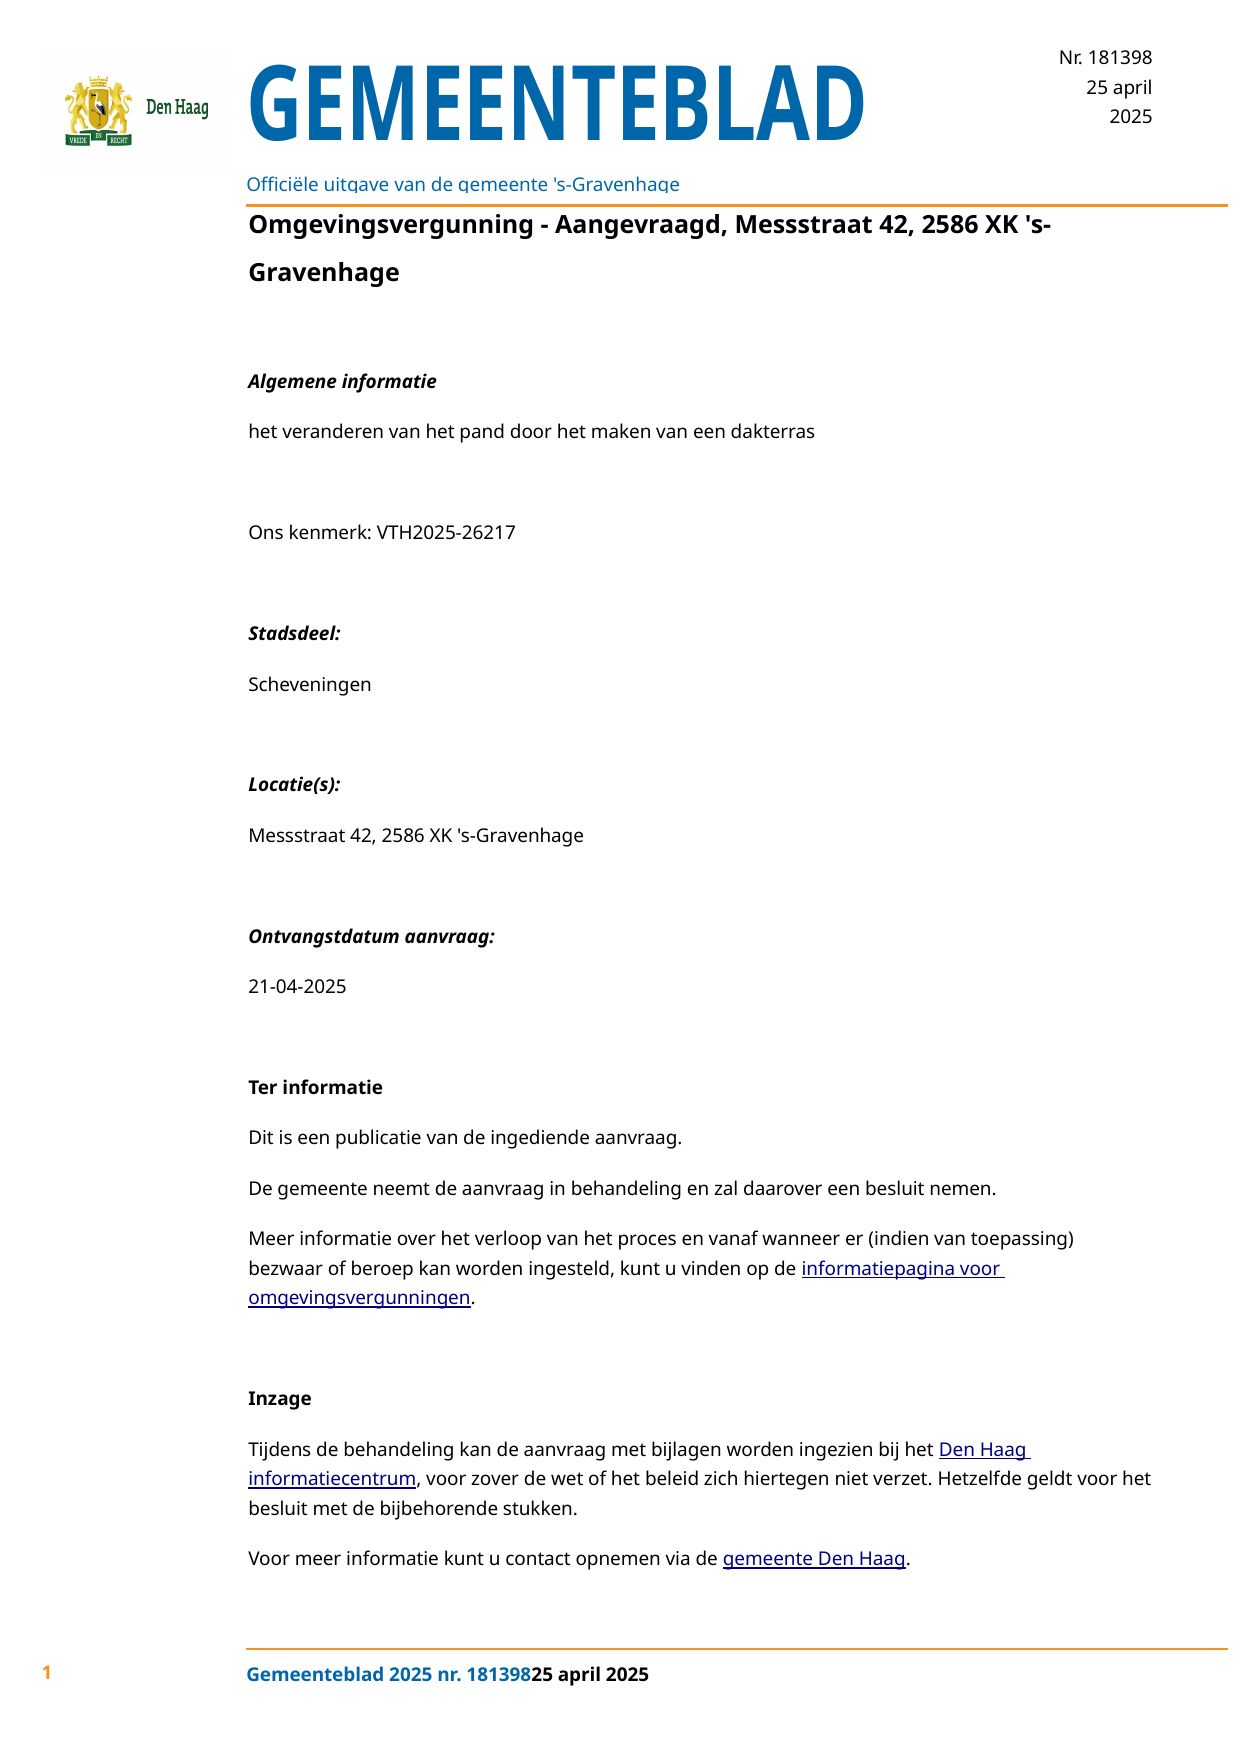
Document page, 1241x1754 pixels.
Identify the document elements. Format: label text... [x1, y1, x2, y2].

text Ons kenmerk: VTH2025-26217 [248, 519, 1152, 545]
text 21-04-2025 [248, 973, 1152, 999]
text De gemeente neemt de aanvraag in behandeling en zal daarover een besluit nemen. [248, 1175, 1152, 1201]
text Inzage [248, 1385, 1152, 1411]
text Ter informatie [248, 1074, 1152, 1100]
text Scheveningen [248, 671, 1152, 697]
text Voor meer informatie kunt u contact opnemen via de gemeente Den Haag. [248, 1545, 1152, 1571]
text Ontvangstdatum aanvraag: [248, 923, 1152, 949]
text Dit is een publicatie van de ingediende aanvraag. [248, 1124, 1152, 1150]
text Locatie(s): [248, 772, 1152, 797]
text Algemene informatie [248, 368, 1152, 394]
text Messstraat 42, 2586 XK 's-Gravenhage [248, 822, 1152, 848]
text Tijdens de behandeling kan de aanvraag met bijlagen worden ingezien bij het Den Haag informatiecentrum, voor zover de wet of het beleid zich hiertegen niet verzet. Hetzelfde geldt voor het besluit met de bijbehorende stukken. [248, 1436, 1152, 1521]
text Stadsdeel: [248, 620, 1152, 646]
text Omgevingsvergunning - Aangevraagd, Messstraat 42, 2586 XK 's-Gravenhage [248, 207, 1152, 288]
text het veranderen van het pand door het maken van een dakterras [248, 419, 1152, 444]
picture [41, 47, 231, 172]
text Meer informatie over het verloop van het proces en vanaf wanneer er (indien van toepassing) bezwaar of beroep kan worden ingesteld, kunt u vinden op de informatiepagina voor omgevingsvergunningen. [248, 1225, 1152, 1310]
